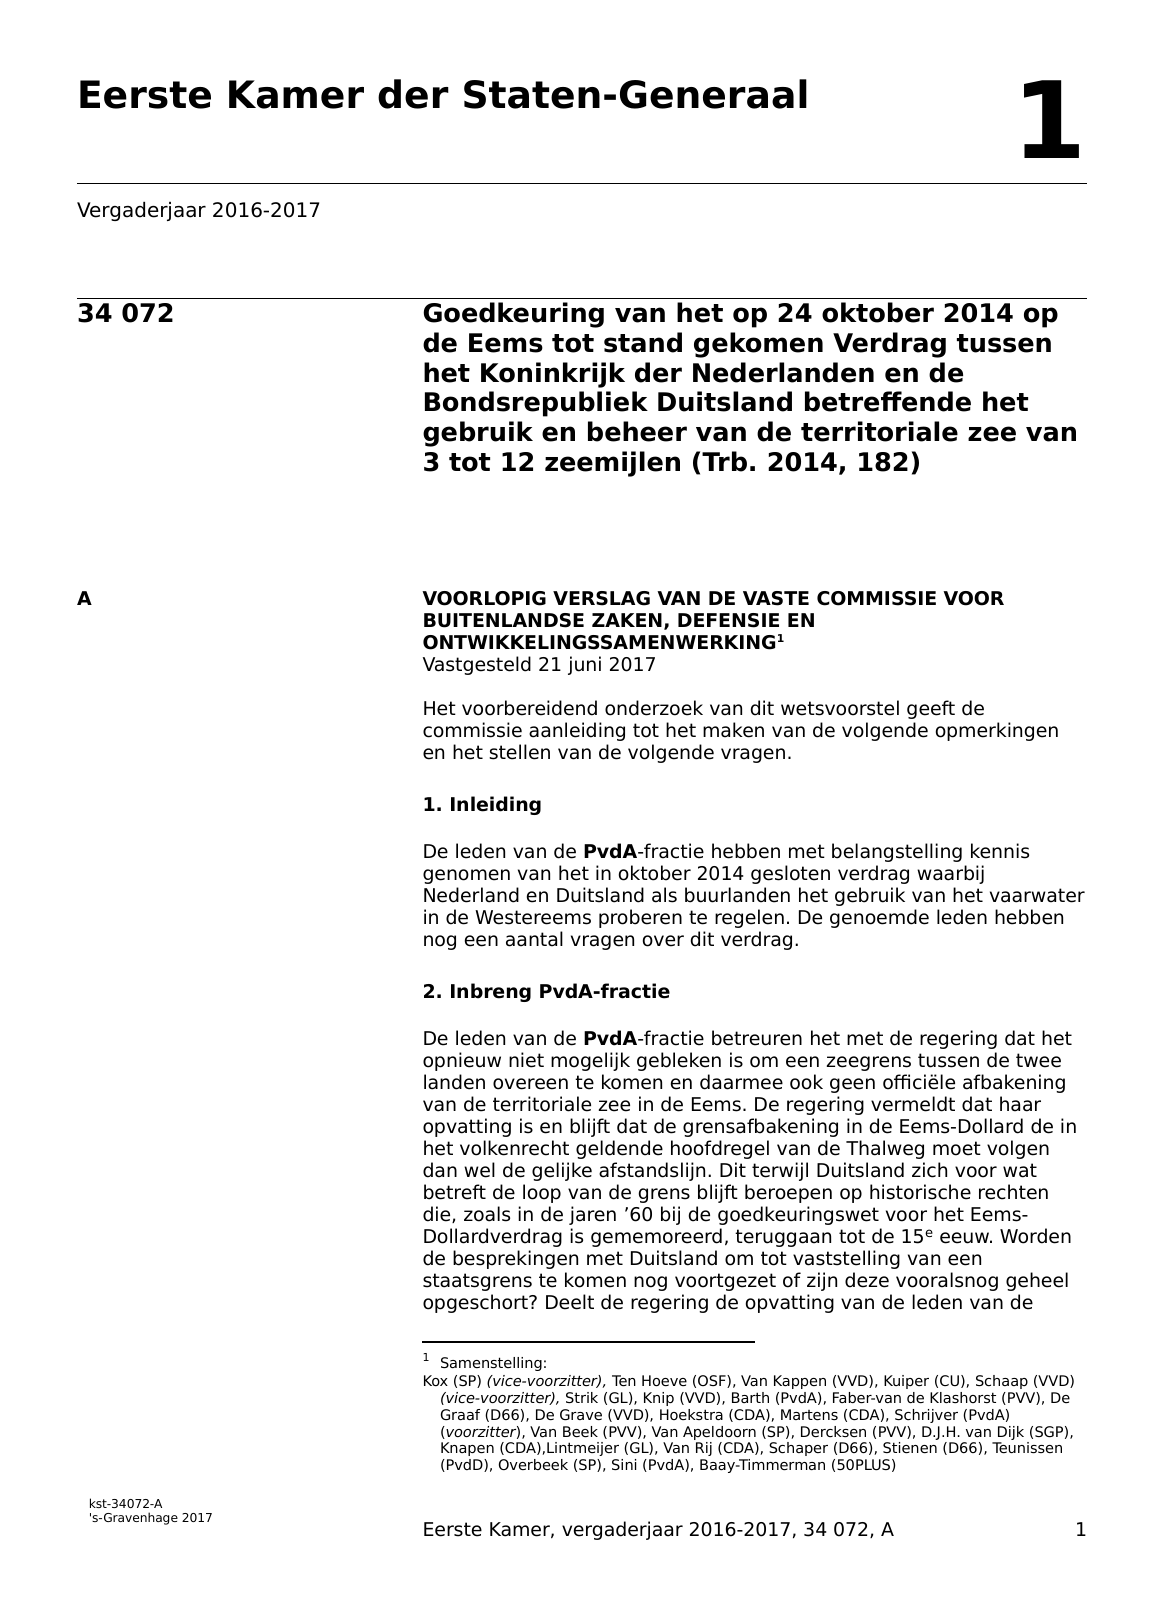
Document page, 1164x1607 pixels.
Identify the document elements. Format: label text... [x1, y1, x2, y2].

text Kox (SP) (vice-voorzitter), Ten Hoeve (OSF), Van Kappen (VVD), Kuiper (CU), Schaap (VVD) (vice-voorzitter), Strik (GL), Knip (VVD), Barth (PvdA), Faber-van de Klashorst (PVV), De Graaf (D66), De Grave (VVD), Hoekstra (CDA), Martens (CDA), Schrijver (PvdA) (voorzitter), Van Beek (PVV), Van Apeldoorn (SP), Dercksen (PVV), D.J.H. van Dijk (SGP), Knapen (CDA),Lintmeijer (GL), Van Rij (CDA), Schaper (D66), Stienen (D66), Teunissen (PvdD), Overbeek (SP), Sini (PvdA), Baay-Timmerman (50PLUS) [422, 1373, 1087, 1474]
text Vastgesteld 21 juni 2017 [422, 654, 1087, 676]
table_cell Vergaderjaar 2016-2017 [77, 184, 1087, 298]
table_header 1 [886, 59, 1087, 183]
subtitle 2. Inbreng PvdA-fractie [422, 981, 1087, 1003]
subtitle 34 072 Goedkeuring van het op 24 oktober 2014 op de Eems tot stand gekomen Verdrag tussen het Koninkrijk der Nederlanden en de Bondsrepubliek Duitsland betreffende het gebruik en beheer van de territoriale zee van 3 tot 12 zeemijlen (Trb. 2014, 182) [77, 299, 1087, 477]
text De leden van de PvdA-fractie betreuren het met de regering dat het opnieuw niet mogelijk gebleken is om een zeegrens tussen de twee landen overeen te komen en daarmee ook geen officiële afbakening van de territoriale zee in de Eems. De regering vermeldt dat haar opvatting is en blijft dat de grensafbakening in de Eems-Dollard de in het volkenrecht geldende hoofdregel van de Thalweg moet volgen dan wel de gelijke afstandslijn. Dit terwijl Duitsland zich voor wat betreft de loop van de grens blijft beroepen op historische rechten die, zoals in de jaren ’60 bij de goedkeuringswet voor het Eems-Dollardverdrag is gememoreerd, teruggaan tot de 15e eeuw. Worden de besprekingen met Duitsland om tot vaststelling van een staatsgrens te komen nog voortgezet of zijn deze vooralsnog geheel opgeschort? Deelt de regering de opvatting van de leden van de [422, 1028, 1087, 1314]
text kst-34072-A [88, 1497, 323, 1511]
table_header Eerste Kamer der Staten-Generaal [77, 59, 886, 183]
text 's-Gravenhage 2017 [88, 1511, 323, 1525]
text Het voorbereidend onderzoek van dit wetsvoorstel geeft de commissie aanleiding tot het maken van de volgende opmerkingen en het stellen van de volgende vragen. [422, 698, 1087, 764]
text Samenstelling: [422, 1351, 1087, 1373]
subtitle A VOORLOPIG VERSLAG VAN DE VASTE COMMISSIE VOOR BUITENLANDSE ZAKEN, DEFENSIE EN ONTWIKKELINGSSAMENWERKING [77, 588, 1087, 654]
text De leden van de PvdA-fractie hebben met belangstelling kennis genomen van het in oktober 2014 gesloten verdrag waarbij Nederland en Duitsland als buurlanden het gebruik van het vaarwater in de Westereems proberen te regelen. De genoemde leden hebben nog een aantal vragen over dit verdrag. [422, 841, 1087, 951]
subtitle 1. Inleiding [422, 794, 1087, 816]
